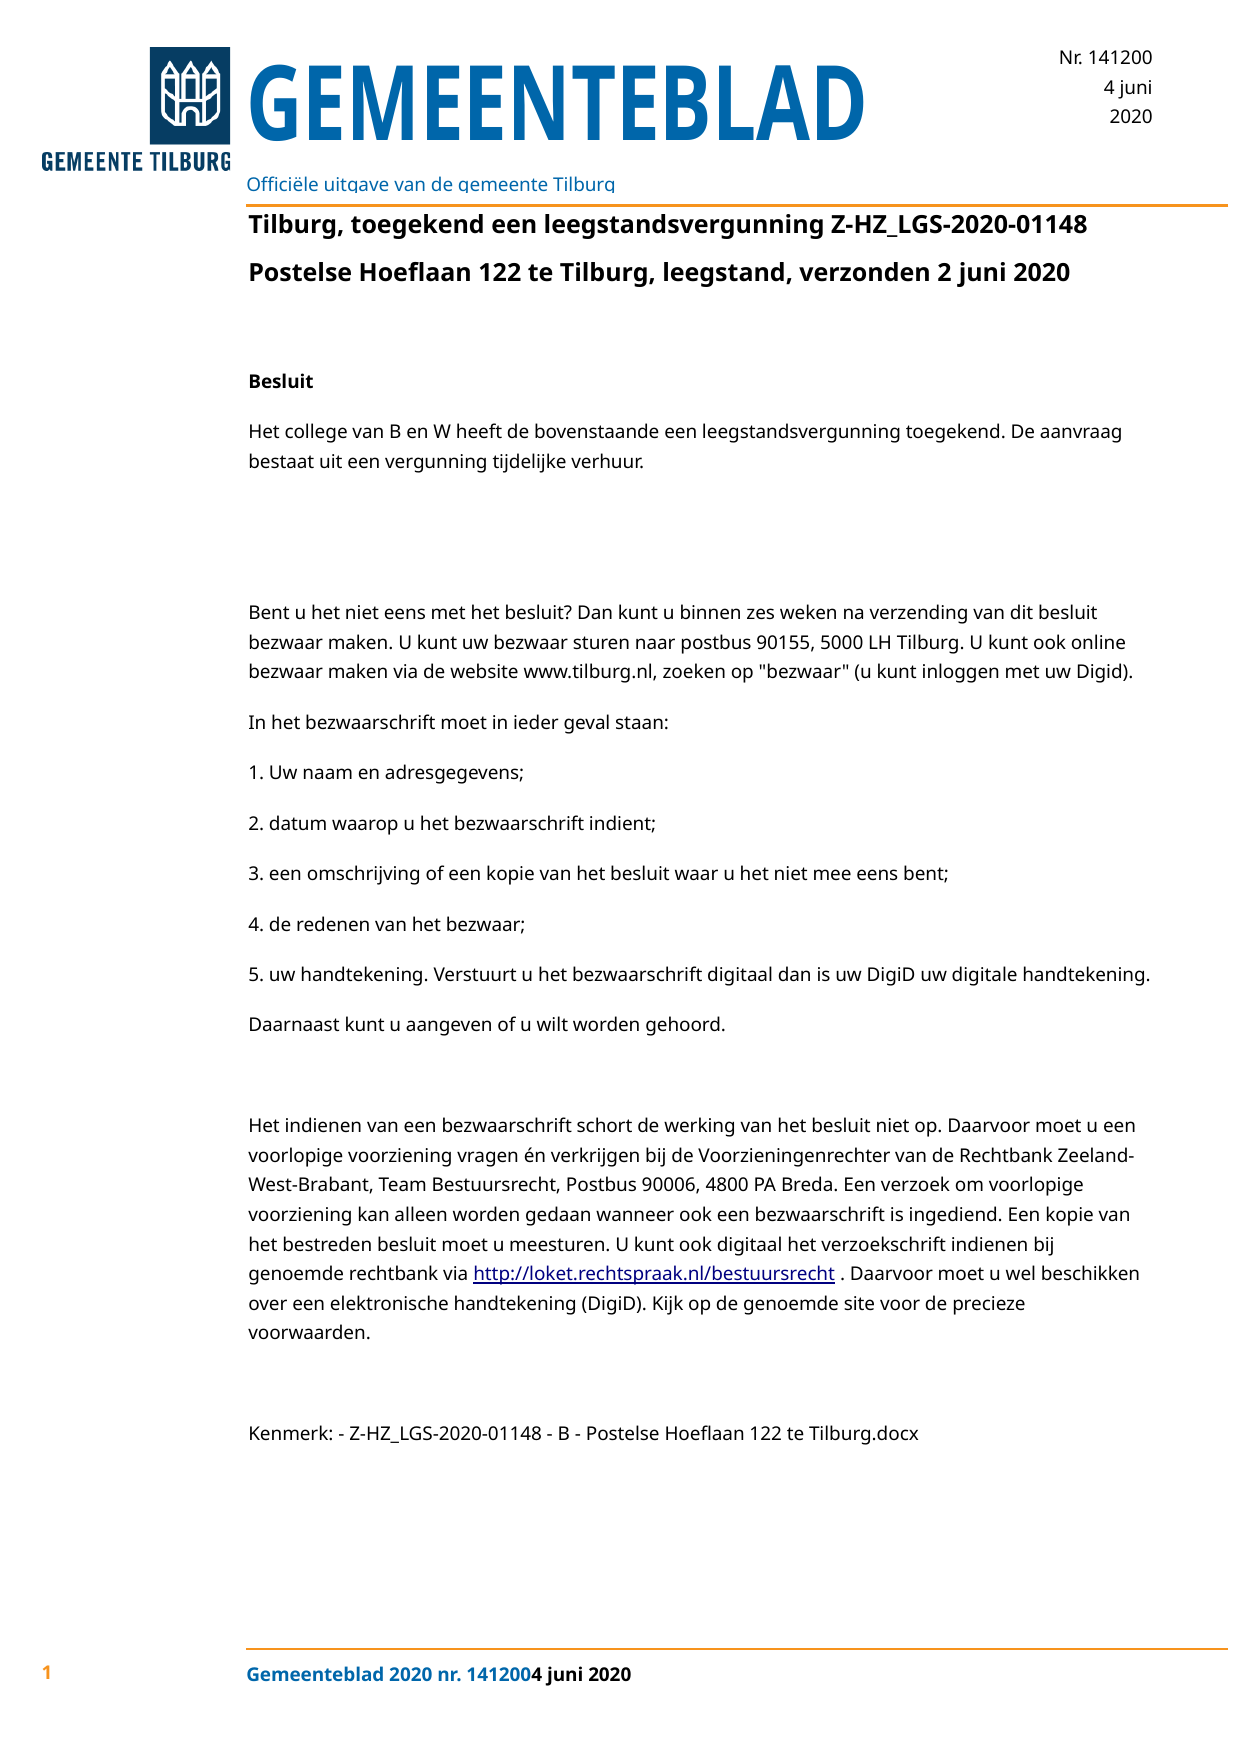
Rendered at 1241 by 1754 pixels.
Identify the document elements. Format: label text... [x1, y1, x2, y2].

text 5. uw handtekening. Verstuurt u het bezwaarschrift digitaal dan is uw DigiD uw digitale handtekening. [248, 961, 1152, 987]
text Tilburg, toegekend een leegstandsvergunning Z-HZ_LGS-2020-01148 Postelse Hoeflaan 122 te Tilburg, leegstand, verzonden 2 juni 2020 [248, 207, 1152, 288]
text In het bezwaarschrift moet in ieder geval staan: [248, 709, 1152, 735]
text Kenmerk: - Z-HZ_LGS-2020-01148 - B - Postelse Hoeflaan 122 te Tilburg.docx [248, 1420, 1152, 1446]
text 1. Uw naam en adresgegevens; [248, 759, 1152, 785]
text Bent u het niet eens met het besluit? Dan kunt u binnen zes weken na verzending van dit besluit bezwaar maken. U kunt uw bezwaar sturen naar postbus 90155, 5000 LH Tilburg. U kunt ook online bezwaar maken via de website www.tilburg.nl, zoeken op "bezwaar" (u kunt inloggen met uw Digid). [248, 599, 1152, 684]
text Besluit [248, 368, 1152, 394]
text Daarnaast kunt u aangeven of u wilt worden gehoord. [248, 1012, 1152, 1037]
text 2. datum waarop u het bezwaarschrift indient; [248, 810, 1152, 836]
text 3. een omschrijving of een kopie van het besluit waar u het niet mee eens bent; [248, 860, 1152, 886]
picture [41, 47, 231, 172]
text Het indienen van een bezwaarschrift schort de werking van het besluit niet op. Daarvoor moet u een voorlopige voorziening vragen én verkrijgen bij de Voorzieningenrechter van de Rechtbank Zeeland-West-Brabant, Team Bestuursrecht, Postbus 90006, 4800 PA Breda. Een verzoek om voorlopige voorziening kan alleen worden gedaan wanneer ook een bezwaarschrift is ingediend. Een kopie van het bestreden besluit moet u meesturen. U kunt ook digitaal het verzoekschrift indienen bij genoemde rechtbank via http://loket.rechtspraak.nl/bestuursrecht . Daarvoor moet u wel beschikken over een elektronische handtekening (DigiD). Kijk op de genoemde site voor de precieze voorwaarden. [248, 1112, 1152, 1345]
text Het college van B en W heeft de bovenstaande een leegstandsvergunning toegekend. De aanvraag bestaat uit een vergunning tijdelijke verhuur. [248, 419, 1152, 474]
text 4. de redenen van het bezwaar; [248, 911, 1152, 937]
